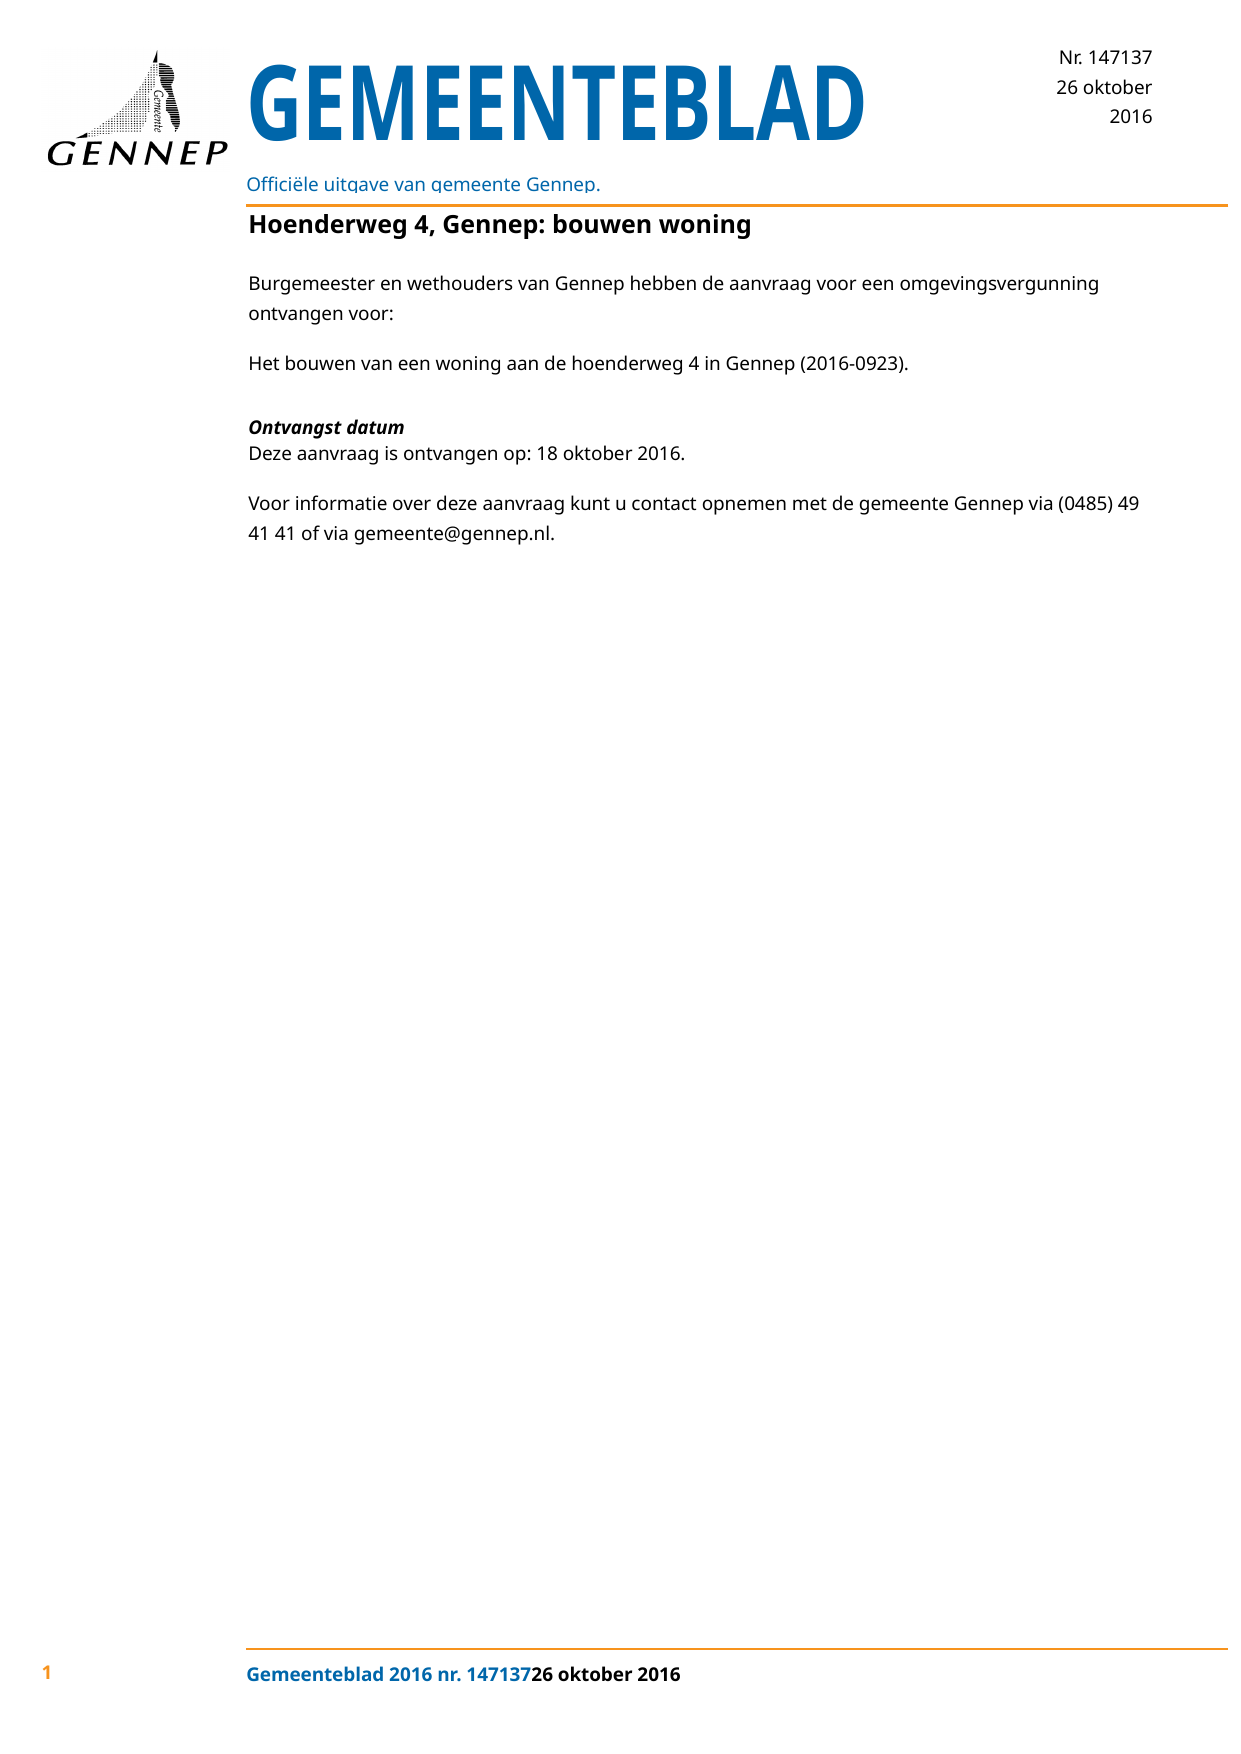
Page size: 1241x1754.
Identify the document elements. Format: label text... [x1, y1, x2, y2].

text Voor informatie over deze aanvraag kunt u contact opnemen met de gemeente Gennep via (0485) 49 41 41 of via gemeente@gennep.nl. [248, 490, 1152, 546]
text Hoenderweg 4, Gennep: bouwen woning [248, 207, 1152, 241]
text Burgemeester en wethouders van Gennep hebben de aanvraag voor een omgevingsvergunning ontvangen voor: [248, 270, 1152, 326]
text Deze aanvraag is ontvangen op: 18 oktober 2016. [248, 440, 1152, 466]
text Ontvangst datum [248, 414, 1152, 440]
text Het bouwen van een woning aan de hoenderweg 4 in Gennep (2016-0923). [248, 350, 1152, 376]
picture [41, 47, 231, 172]
